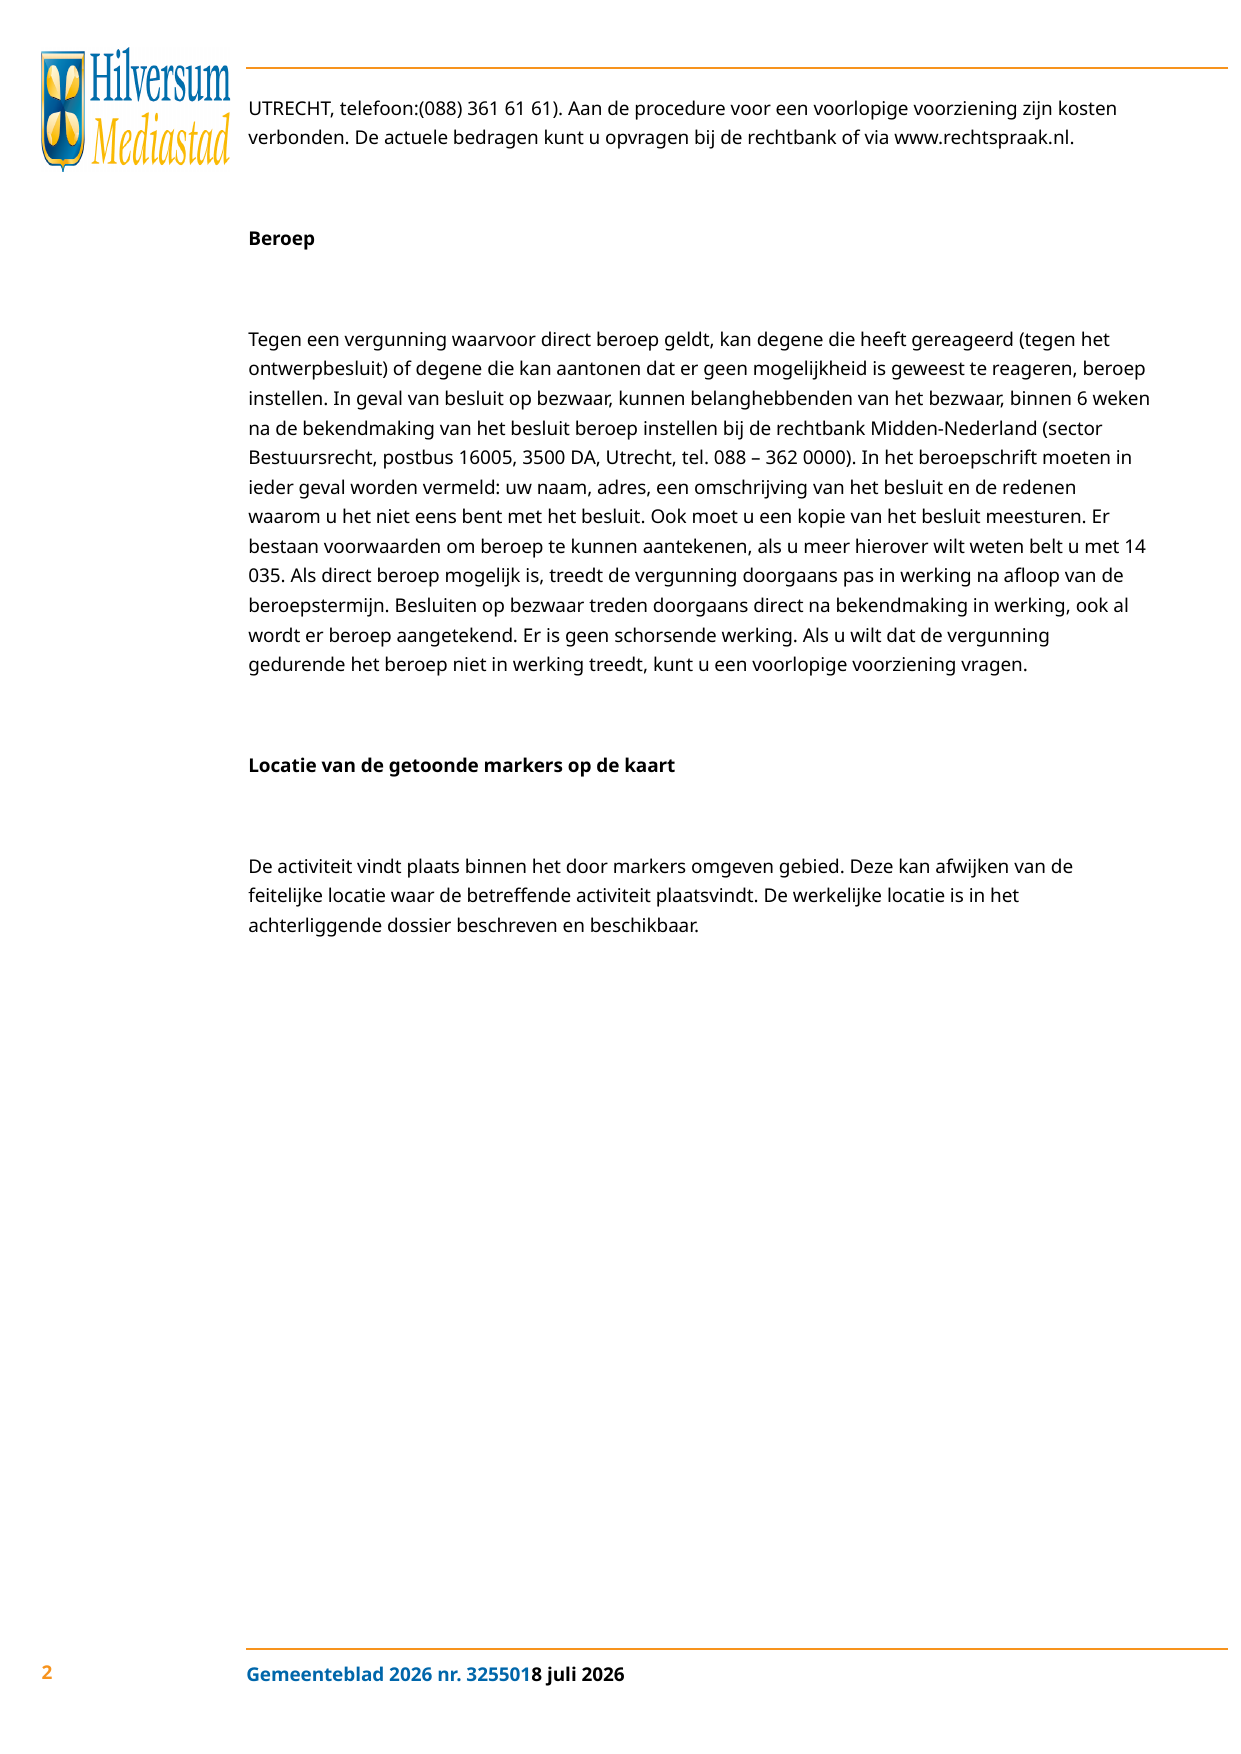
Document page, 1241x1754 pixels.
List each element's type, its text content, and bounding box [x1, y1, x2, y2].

text Locatie van de getoonde markers op de kaart [248, 752, 1152, 778]
text Tegen een vergunning waarvoor direct beroep geldt, kan degene die heeft gereageerd (tegen het ontwerpbesluit) of degene die kan aantonen dat er geen mogelijkheid is geweest te reageren, beroep instellen. In geval van besluit op bezwaar, kunnen belanghebbenden van het bezwaar, binnen 6 weken na de bekendmaking van het besluit beroep instellen bij de rechtbank Midden-Nederland (sector Bestuursrecht, postbus 16005, 3500 DA, Utrecht, tel. 088 – 362 0000). In het beroepschrift moeten in ieder geval worden vermeld: uw naam, adres, een omschrijving van het besluit en de redenen waarom u het niet eens bent met het besluit. Ook moet u een kopie van het besluit meesturen. Er bestaan voorwaarden om beroep te kunnen aantekenen, als u meer hierover wilt weten belt u met 14 035. Als direct beroep mogelijk is, treedt de vergunning doorgaans pas in werking na afloop van de beroepstermijn. Besluiten op bezwaar treden doorgaans direct na bekendmaking in werking, ook al wordt er beroep aangetekend. Er is geen schorsende werking. Als u wilt dat de vergunning gedurende het beroep niet in werking treedt, kunt u een voorlopige voorziening vragen. [248, 326, 1152, 677]
text De activiteit vindt plaats binnen het door markers omgeven gebied. Deze kan afwijken van de feitelijke locatie waar de betreffende activiteit plaatsvindt. De werkelijke locatie is in het achterliggende dossier beschreven en beschikbaar. [248, 853, 1152, 938]
text UTRECHT, telefoon:(088) 361 61 61). Aan de procedure voor een voorlopige voorziening zijn kosten verbonden. De actuele bedragen kunt u opvragen bij de rechtbank of via www.rechtspraak.nl. [248, 95, 1152, 150]
text Beroep [248, 225, 1152, 251]
picture [41, 47, 231, 172]
